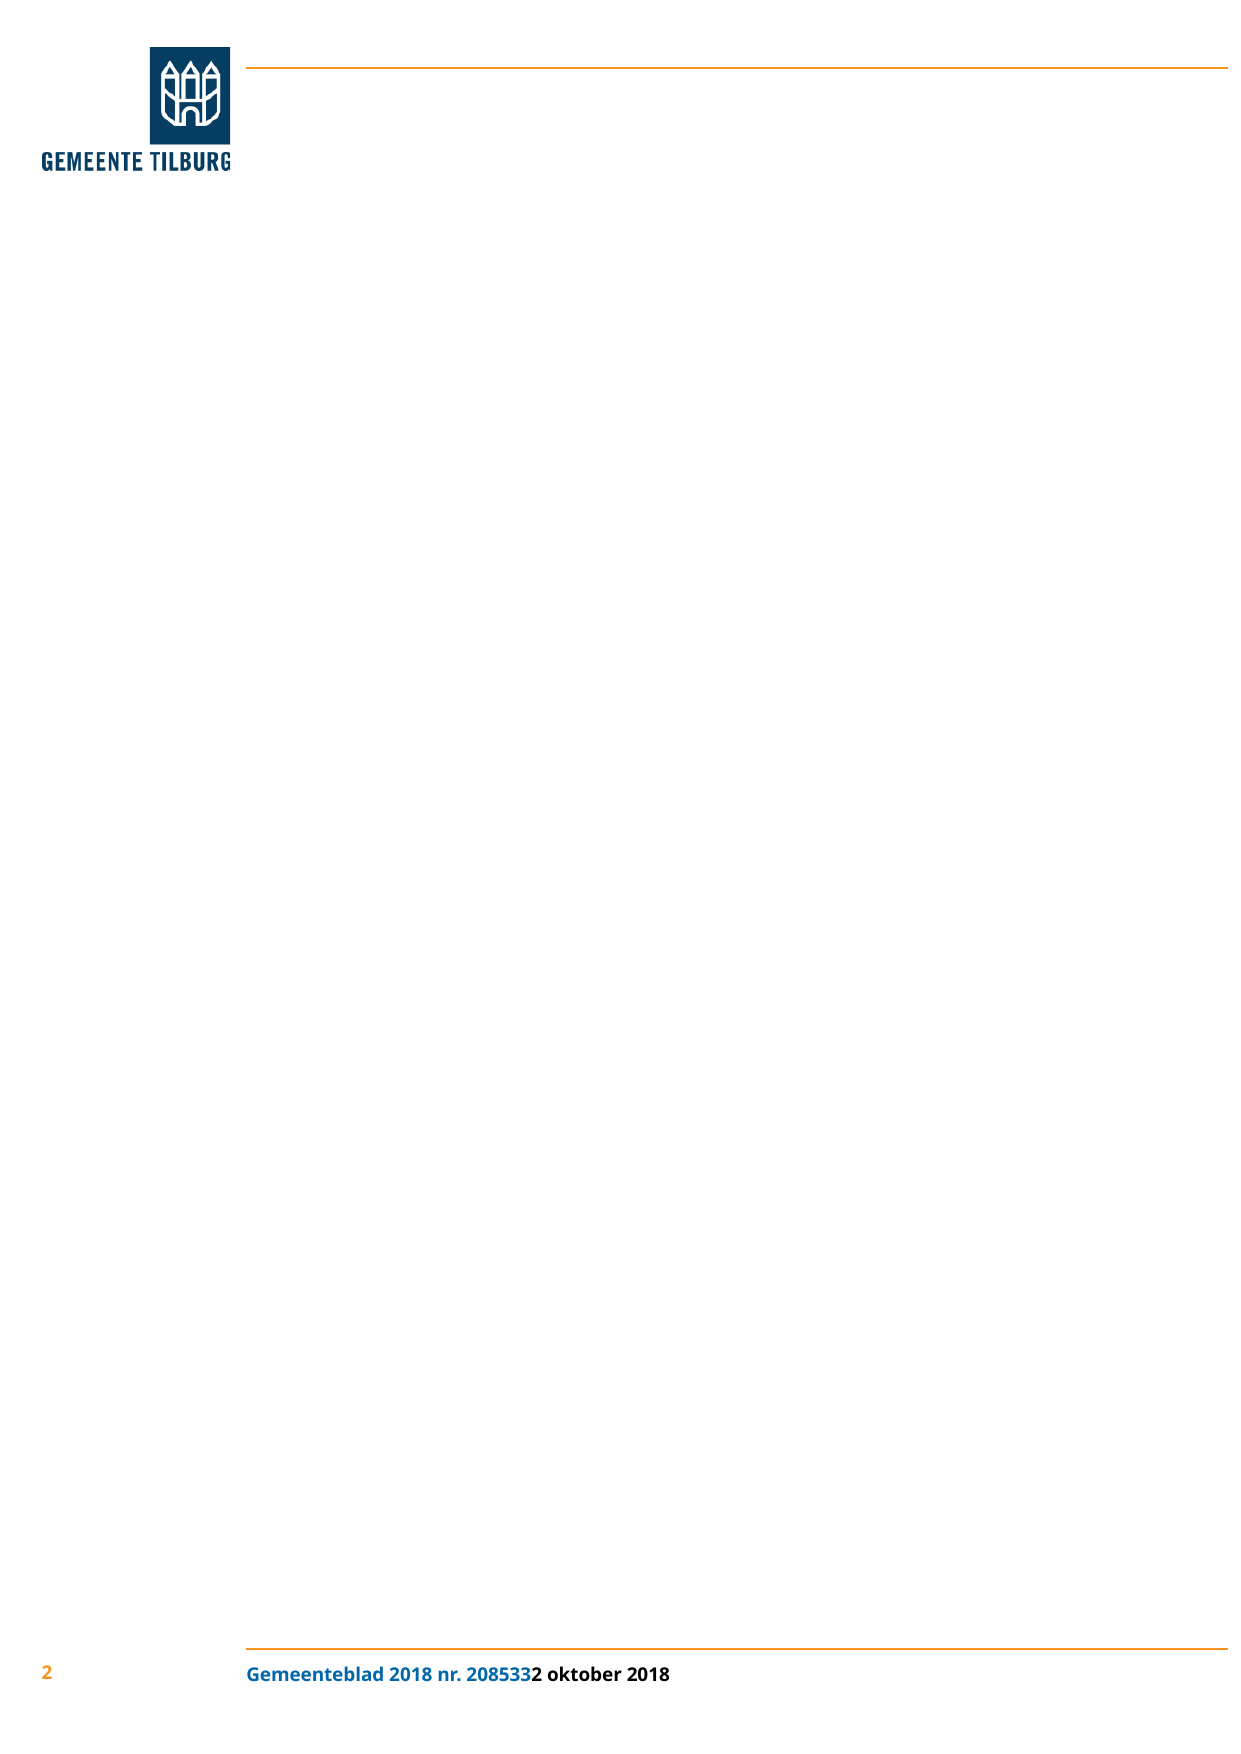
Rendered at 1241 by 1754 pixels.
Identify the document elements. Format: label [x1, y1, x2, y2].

picture [41, 47, 231, 172]
